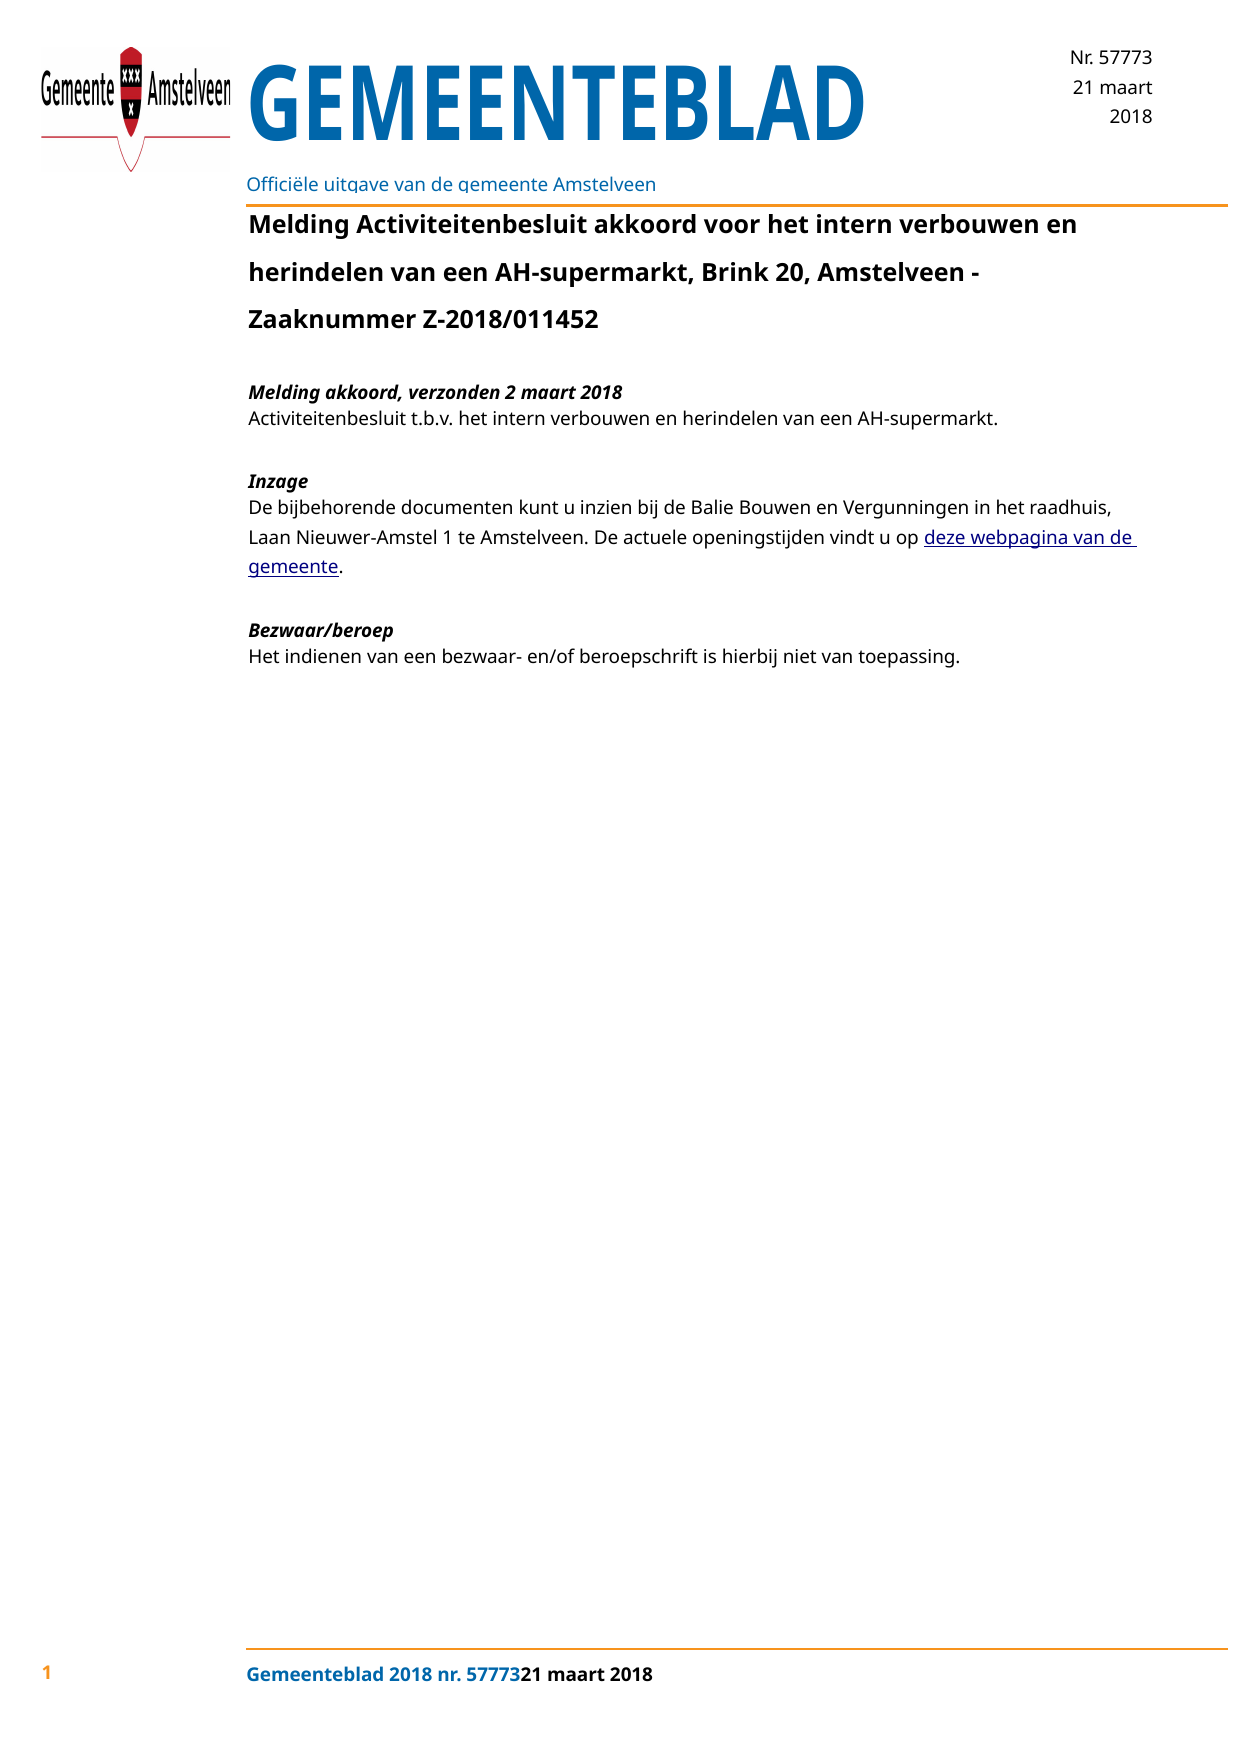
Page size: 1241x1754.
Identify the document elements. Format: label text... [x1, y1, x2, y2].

text Melding akkoord, verzonden 2 maart 2018 [248, 379, 1152, 405]
text Bezwaar/beroep [248, 618, 1152, 643]
text Inzage [248, 469, 1152, 494]
picture [41, 47, 231, 172]
text De bijbehorende documenten kunt u inzien bij de Balie Bouwen en Vergunningen in het raadhuis, Laan Nieuwer-Amstel 1 te Amstelveen. De actuele openingstijden vindt u op deze webpagina van de gemeente. [248, 494, 1152, 579]
text Activiteitenbesluit t.b.v. het intern verbouwen en herindelen van een AH-supermarkt. [248, 405, 1152, 431]
text Melding Activiteitenbesluit akkoord voor het intern verbouwen en herindelen van een AH-supermarkt, Brink 20, Amstelveen - Zaaknummer Z-2018/011452 [248, 207, 1152, 336]
text Het indienen van een bezwaar- en/of beroepschrift is hierbij niet van toepassing. [248, 643, 1152, 669]
